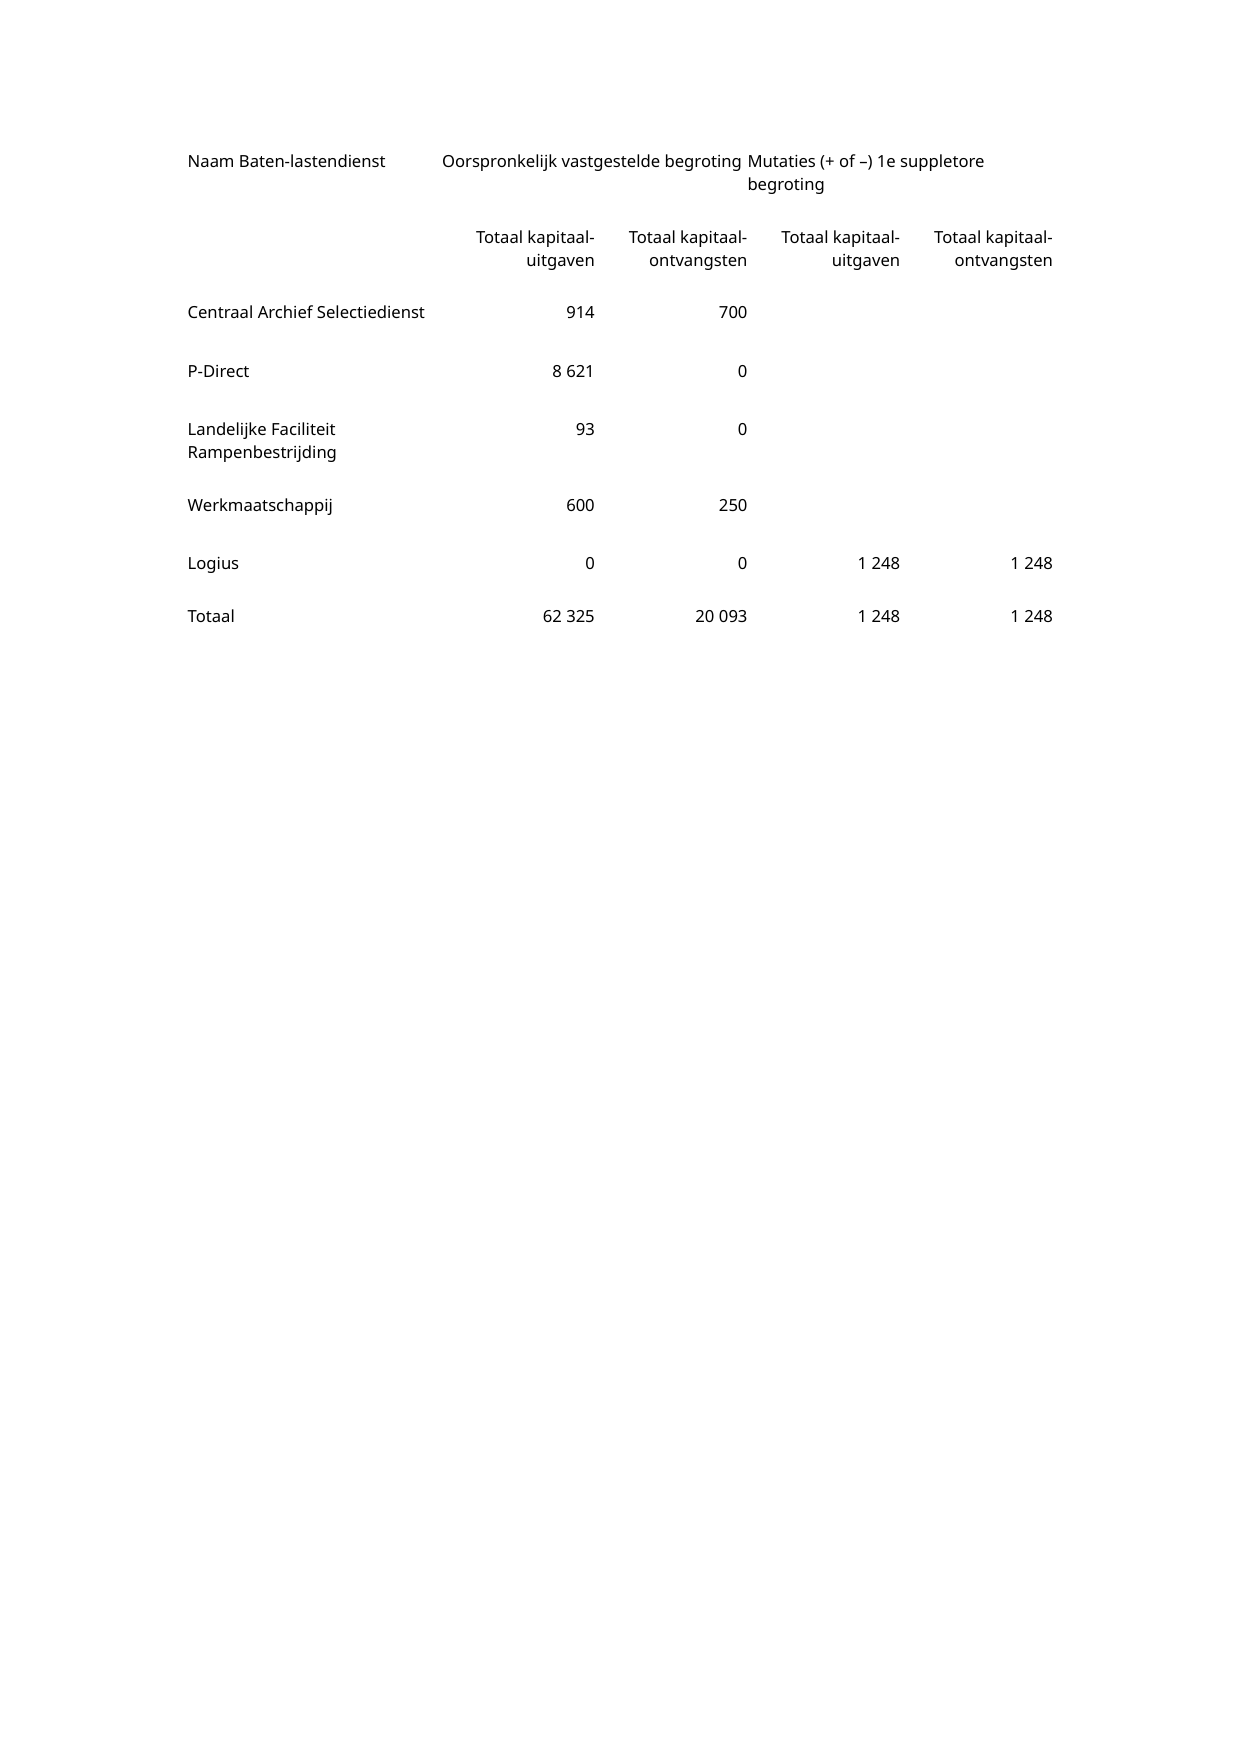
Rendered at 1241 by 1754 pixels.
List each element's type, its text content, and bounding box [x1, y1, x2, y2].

table_cell 93 [442, 418, 594, 493]
table_cell [900, 493, 1053, 552]
table_cell Logius [188, 552, 442, 604]
table_cell Centraal Archief Selectiedienst [188, 301, 442, 359]
table_cell [900, 418, 1053, 493]
table_cell 0 [442, 552, 594, 604]
table_cell 62 325 [442, 604, 594, 657]
table_cell 0 [595, 418, 747, 493]
table_cell 1 248 [900, 604, 1053, 657]
table_cell Totaal kapitaal-uitgaven [442, 225, 594, 301]
table_header Mutaties (+ of –) 1e suppletore begroting [747, 150, 1053, 225]
table_cell 1 248 [747, 604, 900, 657]
table_cell Totaal kapitaal-ontvangsten [595, 225, 747, 301]
table_cell Totaal [188, 604, 442, 657]
table_cell [747, 359, 900, 418]
table_cell [747, 493, 900, 552]
table_cell Totaal kapitaal-uitgaven [747, 225, 900, 301]
table_cell 1 248 [900, 552, 1053, 604]
table_cell 250 [595, 493, 747, 552]
table_cell P-Direct [188, 359, 442, 418]
table_cell [900, 359, 1053, 418]
table_cell 1 248 [747, 552, 900, 604]
table_cell 0 [595, 552, 747, 604]
table_cell [188, 225, 442, 301]
table_header Naam Baten-lastendienst [188, 150, 442, 225]
table_cell Werkmaatschappij [188, 493, 442, 552]
table_cell 600 [442, 493, 594, 552]
table_cell [747, 301, 900, 359]
table_cell Landelijke Faciliteit Rampenbestrijding [188, 418, 442, 493]
table_cell 914 [442, 301, 594, 359]
table_cell 700 [595, 301, 747, 359]
table_header Oorspronkelijk vastgestelde begroting [442, 150, 747, 225]
table_cell 0 [595, 359, 747, 418]
table_cell [900, 301, 1053, 359]
table_cell [747, 418, 900, 493]
table_cell 8 621 [442, 359, 594, 418]
table_cell 20 093 [595, 604, 747, 657]
table_cell Totaal kapitaal-ontvangsten [900, 225, 1053, 301]
